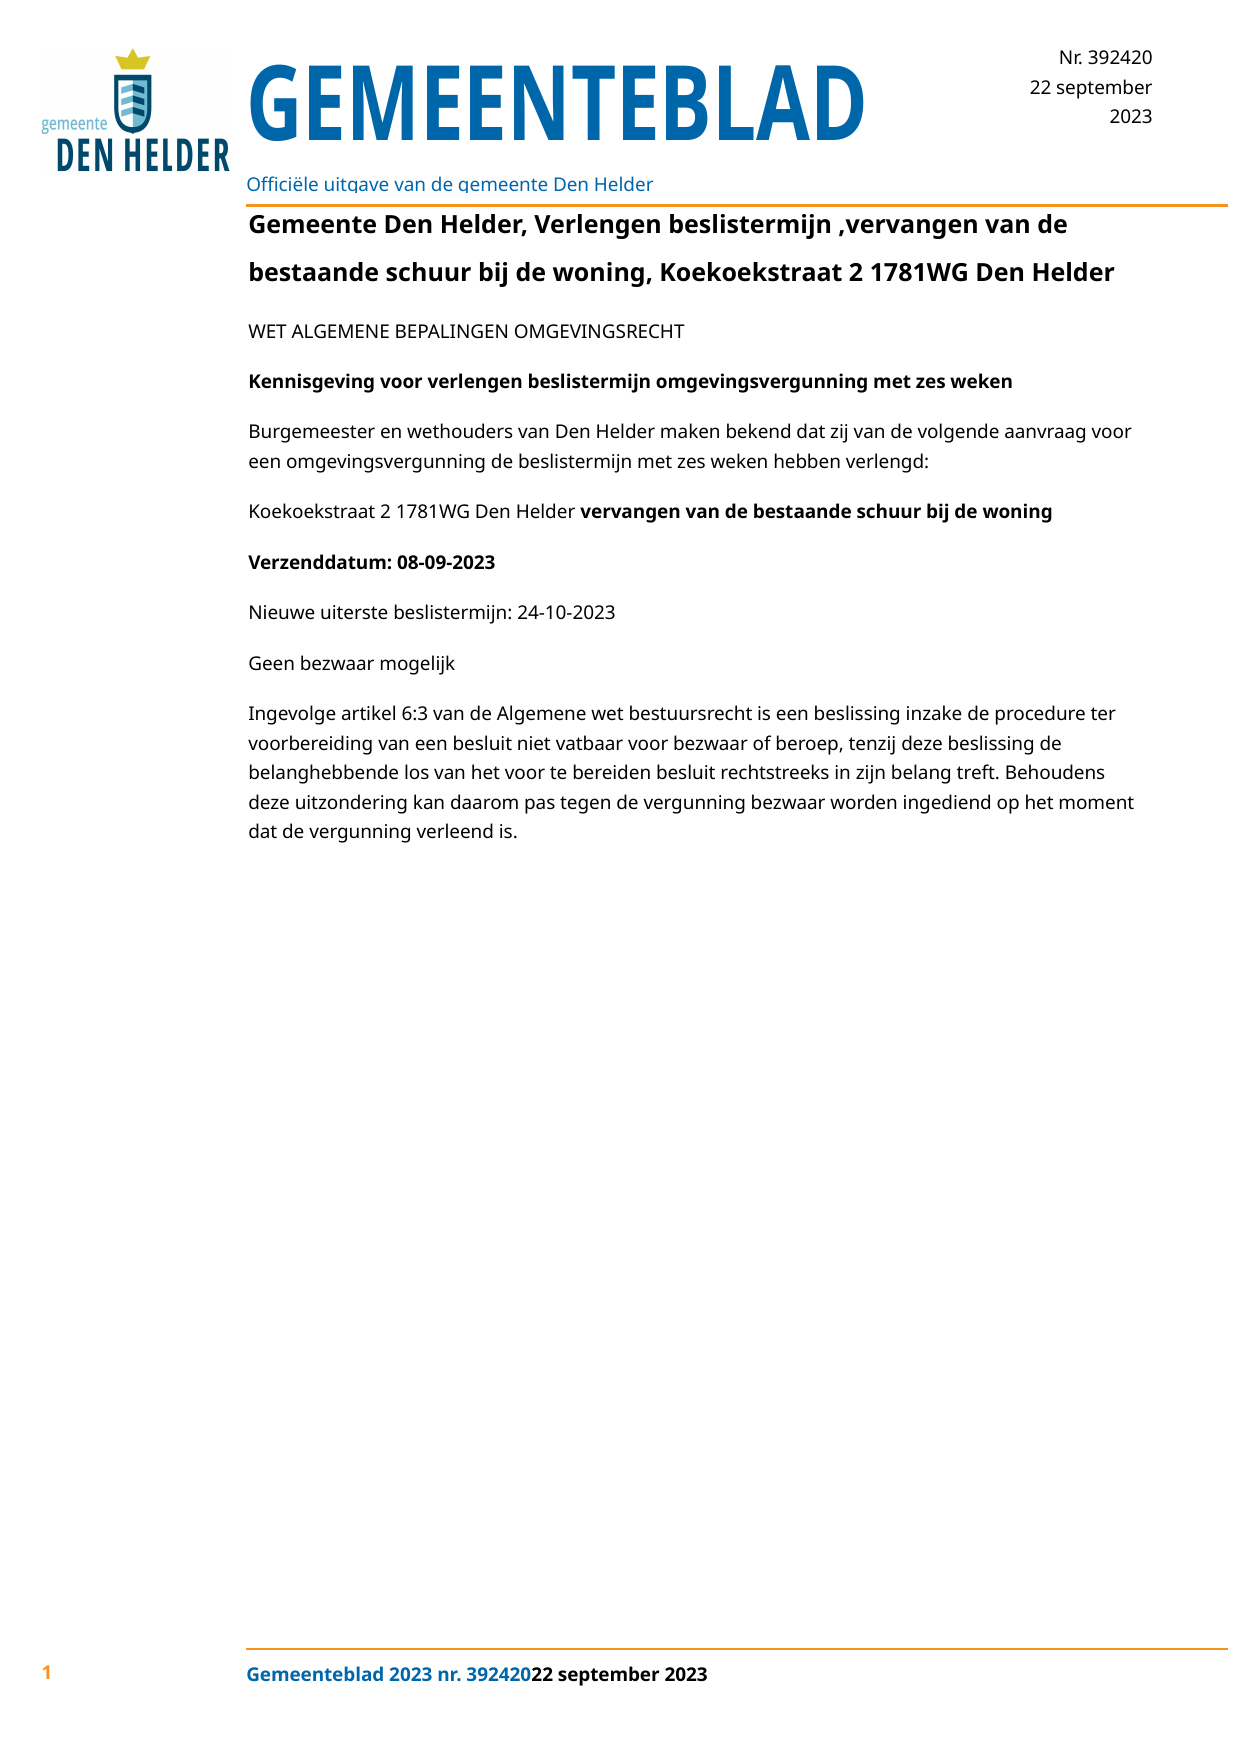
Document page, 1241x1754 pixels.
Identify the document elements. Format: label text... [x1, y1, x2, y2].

text Gemeente Den Helder, Verlengen beslistermijn ,vervangen van de bestaande schuur bij de woning, Koekoekstraat 2 1781WG Den Helder [248, 207, 1152, 288]
text Geen bezwaar mogelijk [248, 650, 1152, 676]
picture [63, 144, 68, 165]
text WET ALGEMENE BEPALINGEN OMGEVINGSRECHT [248, 318, 1152, 344]
picture [41, 47, 231, 172]
text Burgemeester en wethouders van Den Helder maken bekend dat zij van de volgende aanvraag voor een omgevingsvergunning de beslistermijn met zes weken hebben verlengd: [248, 419, 1152, 474]
picture [130, 157, 135, 172]
text Kennisgeving voor verlengen beslistermijn omgevingsvergunning met zes weken [248, 368, 1152, 394]
picture [220, 160, 224, 172]
text Nieuwe uiterste beslistermijn: 24-10-2023 [248, 599, 1152, 625]
text Koekoekstraat 2 1781WG Den Helder vervangen van de bestaande schuur bij de woning [248, 499, 1152, 524]
picture [182, 144, 187, 165]
picture [100, 154, 106, 172]
text Ingevolge artikel 6:3 van de Algemene wet bestuursrecht is een beslissing inzake de procedure ter voorbereiding van een besluit niet vatbaar voor bezwaar of beroep, tenzij deze beslissing de belanghebbende los van het voor te bereiden besluit rechtstreeks in zijn belang treft. Behoudens deze uitzondering kan daarom pas tegen de vergunning bezwaar worden ingediend op het moment dat de vergunning verleend is. [248, 700, 1152, 844]
text Verzenddatum: 08-09-2023 [248, 549, 1152, 575]
